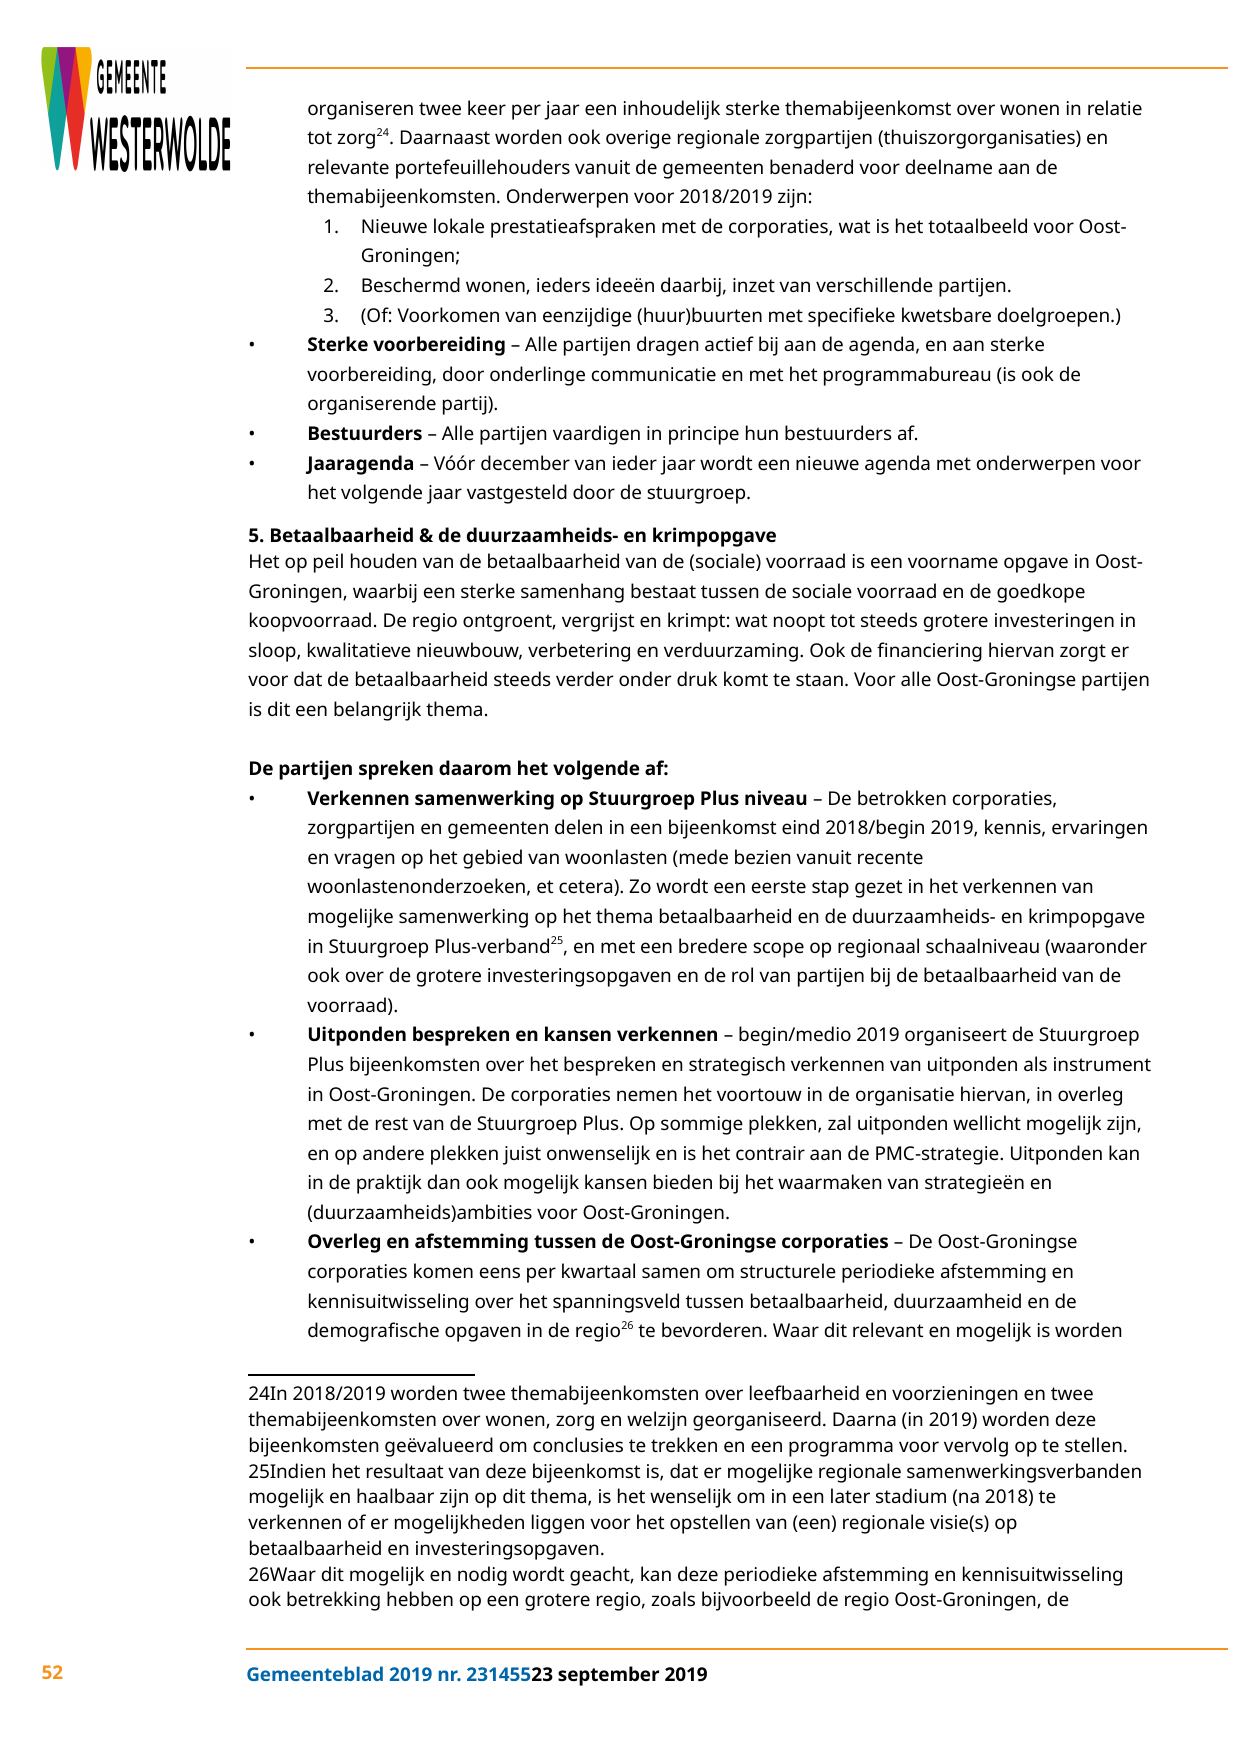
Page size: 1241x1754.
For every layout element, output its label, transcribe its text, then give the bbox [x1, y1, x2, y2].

list Indien het resultaat van deze bijeenkomst is, dat er mogelijke regionale samenwerkingsverbanden mogelijk en haalbaar zijn op dit thema, is het wenselijk om in een later stadium (na 2018) te verkennen of er mogelijkheden liggen voor het opstellen van (een) regionale visie(s) op betaalbaarheid en investeringsopgaven. [248, 1458, 1152, 1561]
text Het op peil houden van de betaalbaarheid van de (sociale) voorraad is een voorname opgave in Oost-Groningen, waarbij een sterke samenhang bestaat tussen de sociale voorraad en de goedkope koopvoorraad. De regio ontgroent, vergrijst en krimpt: wat noopt tot steeds grotere investeringen in sloop, kwalitatieve nieuwbouw, verbetering en verduurzaming. Ook de financiering hiervan zorgt er voor dat de betaalbaarheid steeds verder onder druk komt te staan. Voor alle Oost-Groningse partijen is dit een belangrijk thema. [248, 548, 1152, 722]
text De partijen spreken daarom het volgende af: [248, 755, 1152, 781]
list organiseren twee keer per jaar een inhoudelijk sterke themabijeenkomst over wonen in relatie tot zorg. Daarnaast worden ook overige regionale zorgpartijen (thuiszorgorganisaties) en relevante portefeuillehouders vanuit de gemeenten benaderd voor deelname aan de themabijeenkomsten. Onderwerpen voor 2018/2019 zijn: [248, 95, 1152, 209]
text 5. Betaalbaarheid & de duurzaamheids- en krimpopgave [248, 522, 1152, 548]
list Beschermd wonen, ieders ideeën daarbij, inzet van verschillende partijen. [323, 272, 1152, 298]
list Verkennen samenwerking op Stuurgroep Plus niveau – De betrokken corporaties, zorgpartijen en gemeenten delen in een bijeenkomst eind 2018/begin 2019, kennis, ervaringen en vragen op het gebied van woonlasten (mede bezien vanuit recente woonlastenonderzoeken, et cetera). Zo wordt een eerste stap gezet in het verkennen van mogelijke samenwerking op het thema betaalbaarheid en de duurzaamheids- en krimpopgave in Stuurgroep Plus-verband, en met een bredere scope op regionaal schaalniveau (waaronder ook over de grotere investeringsopgaven en de rol van partijen bij de betaalbaarheid van de voorraad). [248, 785, 1152, 1018]
list Overleg en afstemming tussen de Oost-Groningse corporaties – De Oost-Groningse corporaties komen eens per kwartaal samen om structurele periodieke afstemming en kennisuitwisseling over het spanningsveld tussen betaalbaarheid, duurzaamheid en de demografische opgaven in de regio te bevorderen. Waar dit relevant en mogelijk is worden [248, 1229, 1152, 1343]
list Uitponden bespreken en kansen verkennen – begin/medio 2019 organiseert de Stuurgroep Plus bijeenkomsten over het bespreken en strategisch verkennen van uitponden als instrument in Oost-Groningen. De corporaties nemen het voortouw in de organisatie hiervan, in overleg met de rest van de Stuurgroep Plus. Op sommige plekken, zal uitponden wellicht mogelijk zijn, en op andere plekken juist onwenselijk en is het contrair aan de PMC-strategie. Uitponden kan in de praktijk dan ook mogelijk kansen bieden bij het waarmaken van strategieën en (duurzaamheids)ambities voor Oost-Groningen. [248, 1022, 1152, 1225]
list Nieuwe lokale prestatieafspraken met de corporaties, wat is het totaalbeeld voor Oost-Groningen; [323, 213, 1152, 268]
list In 2018/2019 worden twee themabijeenkomsten over leefbaarheid en voorzieningen en twee themabijeenkomsten over wonen, zorg en welzijn georganiseerd. Daarna (in 2019) worden deze bijeenkomsten geëvalueerd om conclusies te trekken en een programma voor vervolg op te stellen. [248, 1381, 1152, 1458]
list Sterke voorbereiding – Alle partijen dragen actief bij aan de agenda, en aan sterke voorbereiding, door onderlinge communicatie en met het programmabureau (is ook de organiserende partij). [248, 331, 1152, 416]
list (Of: Voorkomen van eenzijdige (huur)buurten met specifieke kwetsbare doelgroepen.) [323, 302, 1152, 328]
list Jaaragenda – Vóór december van ieder jaar wordt een nieuwe agenda met onderwerpen voor het volgende jaar vastgesteld door de stuurgroep. [248, 450, 1152, 505]
list Bestuurders – Alle partijen vaardigen in principe hun bestuurders af. [248, 420, 1152, 446]
list Waar dit mogelijk en nodig wordt geacht, kan deze periodieke afstemming en kennisuitwisseling ook betrekking hebben op een grotere regio, zoals bijvoorbeeld de regio Oost-Groningen, de [248, 1561, 1152, 1612]
picture [41, 47, 231, 172]
